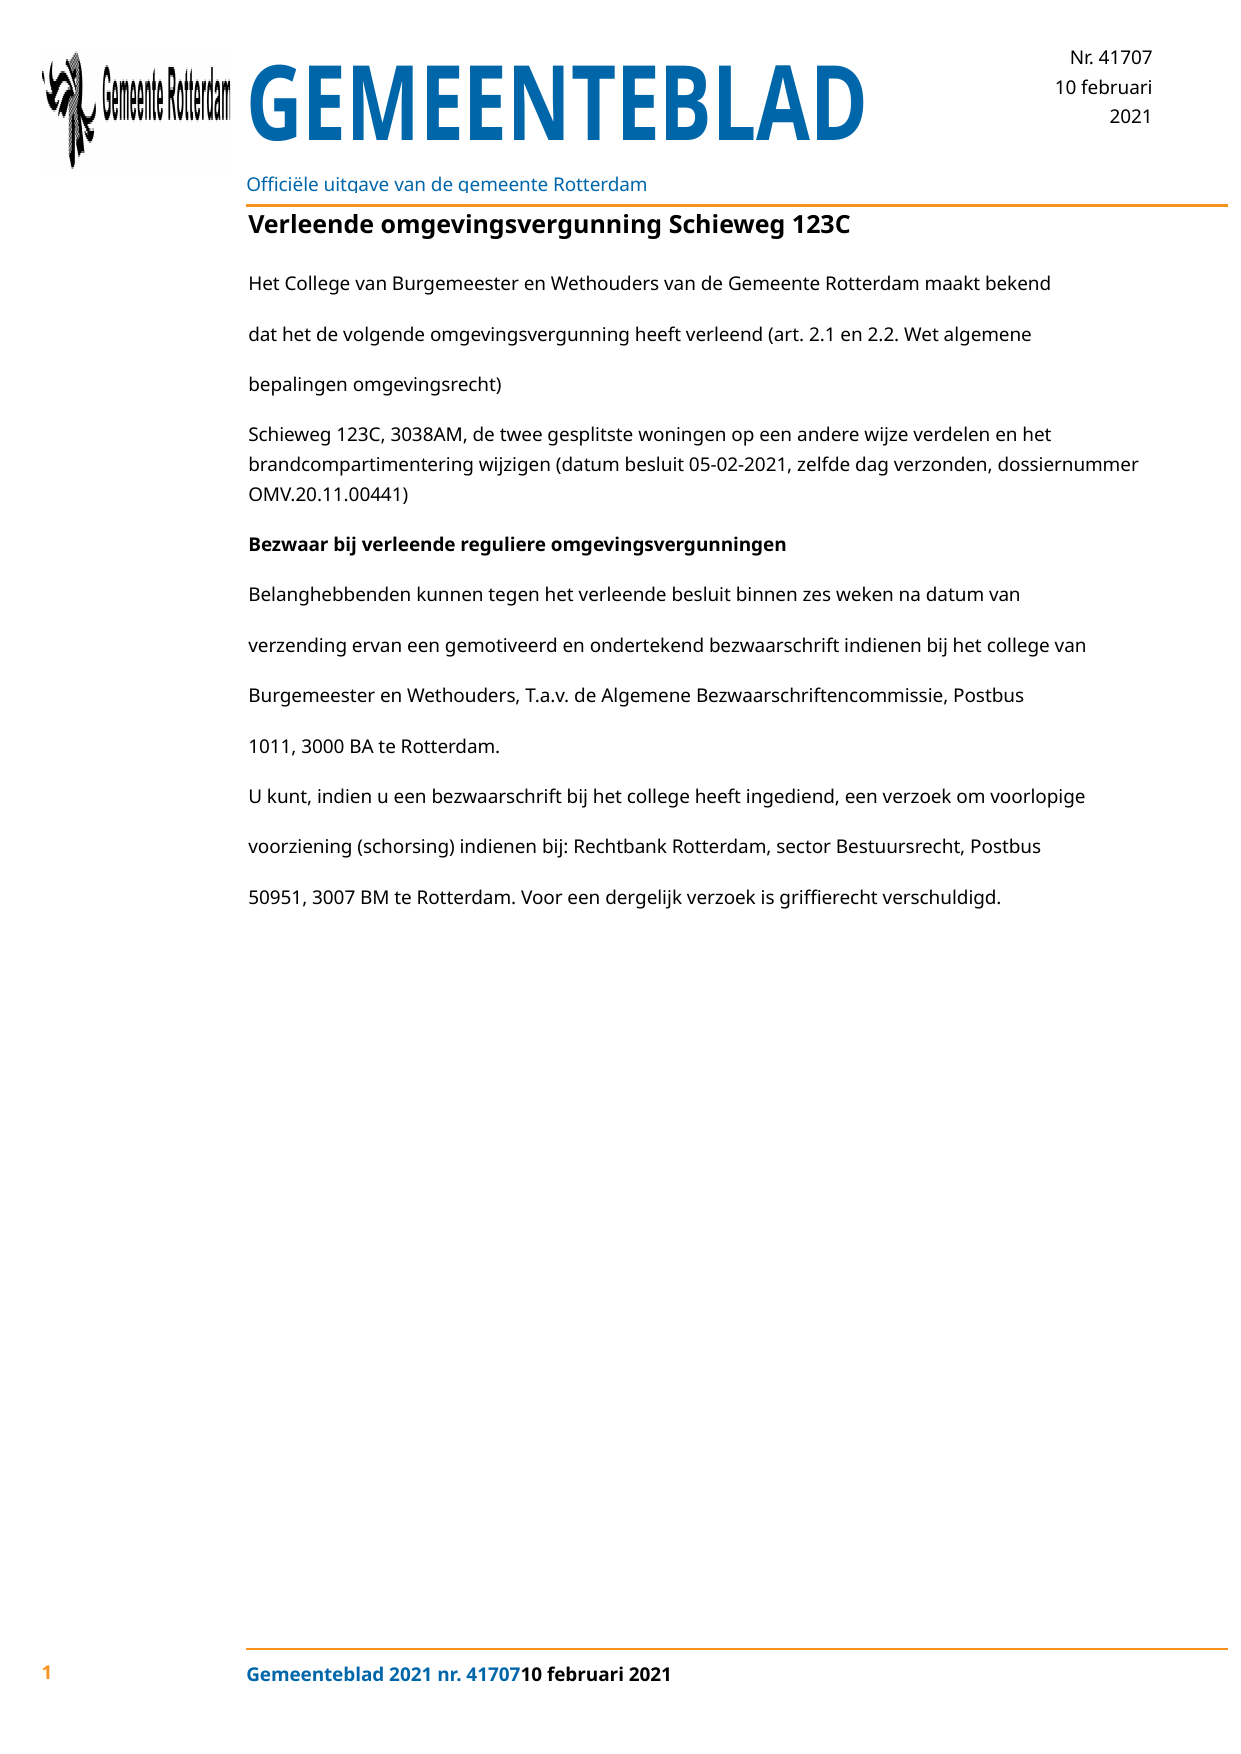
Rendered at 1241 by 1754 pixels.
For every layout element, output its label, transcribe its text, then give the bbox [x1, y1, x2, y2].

picture [41, 47, 231, 172]
text 1011, 3000 BA te Rotterdam. [248, 733, 1152, 758]
text Verleende omgevingsvergunning Schieweg 123C [248, 207, 1152, 241]
text Bezwaar bij verleende reguliere omgevingsvergunningen [248, 531, 1152, 557]
text verzending ervan een gemotiveerd en ondertekend bezwaarschrift indienen bij het college van [248, 632, 1152, 658]
text bepalingen omgevingsrecht) [248, 371, 1152, 397]
text Schieweg 123C, 3038AM, de twee gesplitste woningen op een andere wijze verdelen en het brandcompartimentering wijzigen (datum besluit 05-02-2021, zelfde dag verzonden, dossiernummer OMV.20.11.00441) [248, 422, 1152, 506]
text U kunt, indien u een bezwaarschrift bij het college heeft ingediend, een verzoek om voorlopige [248, 783, 1152, 809]
text voorziening (schorsing) indienen bij: Rechtbank Rotterdam, sector Bestuursrecht, Postbus [248, 834, 1152, 859]
text 50951, 3007 BM te Rotterdam. Voor een dergelijk verzoek is griffierecht verschuldigd. [248, 884, 1152, 910]
text dat het de volgende omgevingsvergunning heeft verleend (art. 2.1 en 2.2. Wet algemene [248, 321, 1152, 346]
text Burgemeester en Wethouders, T.a.v. de Algemene Bezwaarschriftencommissie, Postbus [248, 682, 1152, 708]
text Belanghebbenden kunnen tegen het verleende besluit binnen zes weken na datum van [248, 582, 1152, 607]
text Het College van Burgemeester en Wethouders van de Gemeente Rotterdam maakt bekend [248, 270, 1152, 296]
